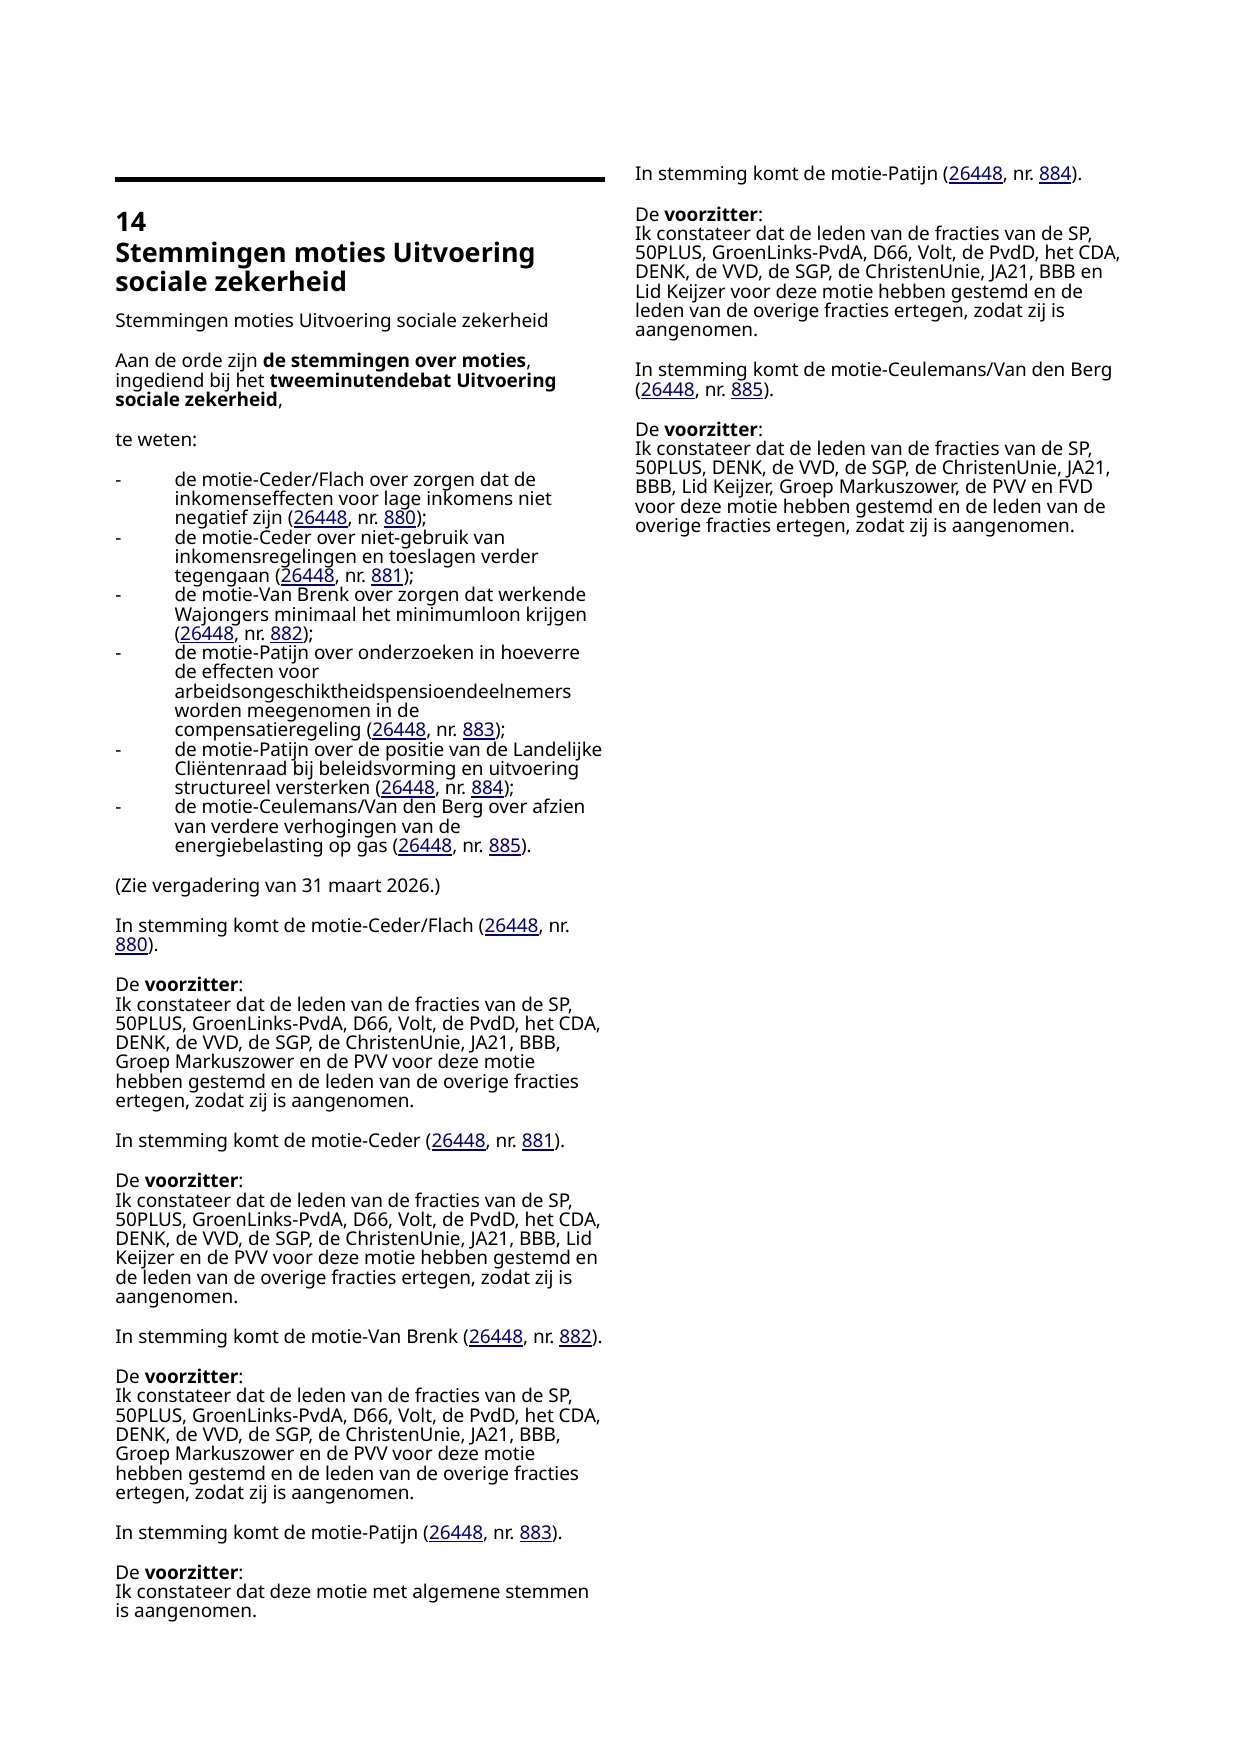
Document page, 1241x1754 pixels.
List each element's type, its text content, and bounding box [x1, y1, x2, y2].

list de motie-Ceder over niet-gebruik van inkomensregelingen en toeslagen verder tegengaan (26448, nr. 881); [115, 529, 605, 586]
text In stemming komt de motie-Ceder (26448, nr. 881). [115, 1132, 605, 1151]
text Ik constateer dat de leden van de fracties van de SP, 50PLUS, GroenLinks-PvdA, D66, Volt, de PvdD, het CDA, DENK, de VVD, de SGP, de ChristenUnie, JA21, BBB, Groep Markuszower en de PVV voor deze motie hebben gestemd en de leden van de overige fracties ertegen, zodat zij is aangenomen. [115, 996, 605, 1111]
list de motie-Van Brenk over zorgen dat werkende Wajongers minimaal het minimumloon krijgen (26448, nr. 882); [115, 586, 605, 644]
list de motie-Patijn over de positie van de Landelijke Cliëntenraad bij beleidsvorming en uitvoering structureel versterken (26448, nr. 884); [115, 741, 605, 798]
text Ik constateer dat de leden van de fracties van de SP, 50PLUS, GroenLinks-PvdA, D66, Volt, de PvdD, het CDA, DENK, de VVD, de SGP, de ChristenUnie, JA21, BBB, Lid Keijzer en de PVV voor deze motie hebben gestemd en de leden van de overige fracties ertegen, zodat zij is aangenomen. [115, 1192, 605, 1307]
list de motie-Ceder/Flach over zorgen dat de inkomenseffecten voor lage inkomens niet negatief zijn (26448, nr. 880); [115, 471, 605, 529]
list de motie-Ceulemans/Van den Berg over afzien van verdere verhogingen van de energiebelasting op gas (26448, nr. 885). [115, 798, 605, 856]
text Aan de orde zijn de stemmingen over moties, ingediend bij het tweeminutendebat Uitvoering sociale zekerheid, [115, 352, 605, 410]
text Ik constateer dat de leden van de fracties van de SP, 50PLUS, DENK, de VVD, de SGP, de ChristenUnie, JA21, BBB, Lid Keijzer, Groep Markuszower, de PVV en FVD voor deze motie hebben gestemd en de leden van de overige fracties ertegen, zodat zij is aangenomen. [635, 440, 1125, 536]
text 14 [115, 203, 605, 239]
text Ik constateer dat de leden van de fracties van de SP, 50PLUS, GroenLinks-PvdA, D66, Volt, de PvdD, het CDA, DENK, de VVD, de SGP, de ChristenUnie, JA21, BBB en Lid Keijzer voor deze motie hebben gestemd en de leden van de overige fracties ertegen, zodat zij is aangenomen. [635, 225, 1125, 340]
text Stemmingen moties Uitvoering sociale zekerheid [115, 312, 605, 332]
text De voorzitter: [115, 1368, 605, 1387]
text In stemming komt de motie-Patijn (26448, nr. 884). [635, 165, 1125, 185]
text te weten: [115, 431, 605, 450]
text Stemmingen moties Uitvoering sociale zekerheid [115, 239, 605, 312]
text De voorzitter: [635, 421, 1125, 440]
text De voorzitter: [635, 206, 1125, 225]
text (Zie vergadering van 31 maart 2026.) [115, 877, 605, 896]
text De voorzitter: [115, 976, 605, 996]
text Ik constateer dat de leden van de fracties van de SP, 50PLUS, GroenLinks-PvdA, D66, Volt, de PvdD, het CDA, DENK, de VVD, de SGP, de ChristenUnie, JA21, BBB, Groep Markuszower en de PVV voor deze motie hebben gestemd en de leden van de overige fracties ertegen, zodat zij is aangenomen. [115, 1387, 605, 1503]
text In stemming komt de motie-Ceder/Flach (26448, nr. 880). [115, 917, 605, 956]
text De voorzitter: [115, 1564, 605, 1583]
text In stemming komt de motie-Van Brenk (26448, nr. 882). [115, 1328, 605, 1347]
text De voorzitter: [115, 1172, 605, 1192]
text In stemming komt de motie-Patijn (26448, nr. 883). [115, 1524, 605, 1543]
list de motie-Patijn over onderzoeken in hoeverre de effecten voor arbeidsongeschiktheidspensioendeelnemers worden meegenomen in de compensatieregeling (26448, nr. 883); [115, 644, 605, 741]
text Ik constateer dat deze motie met algemene stemmen is aangenomen. [115, 1583, 605, 1622]
text In stemming komt de motie-Ceulemans/Van den Berg (26448, nr. 885). [635, 361, 1125, 400]
